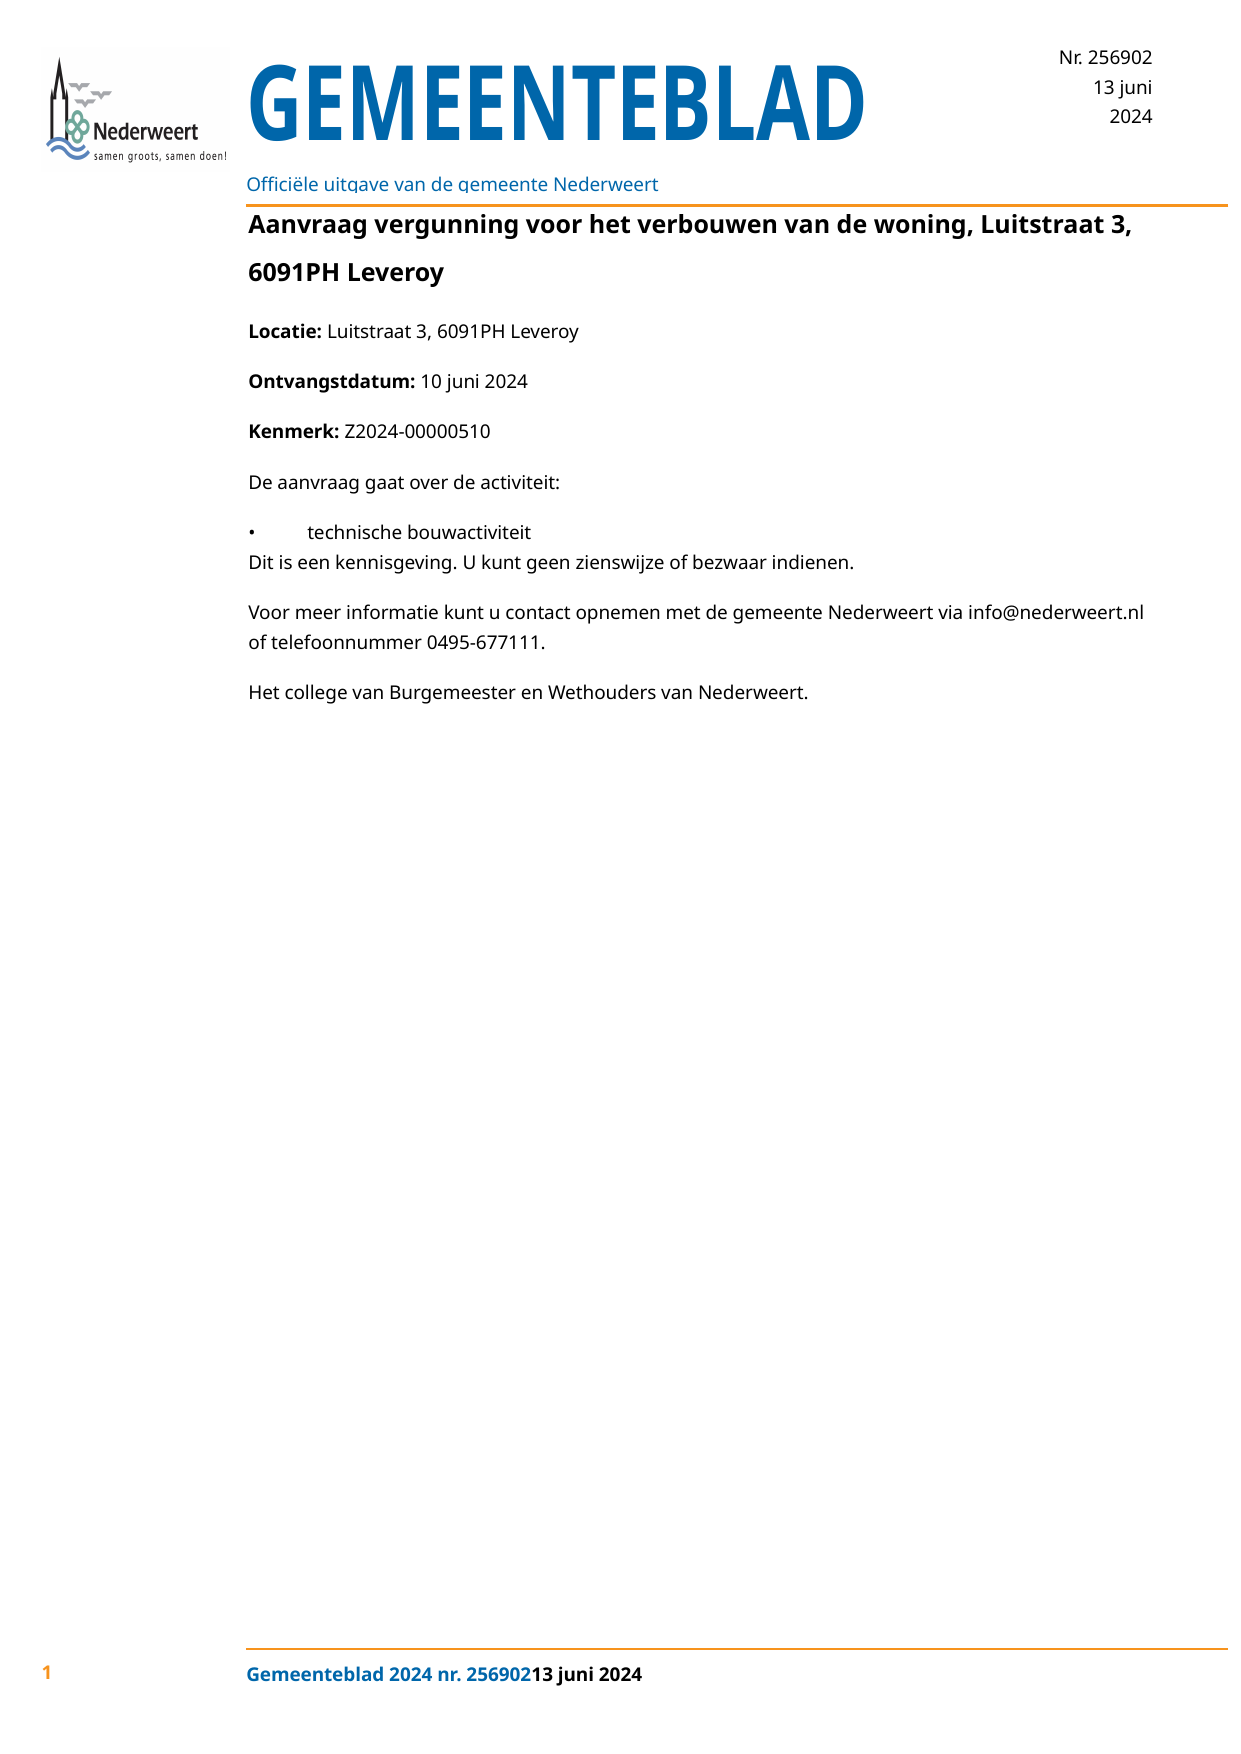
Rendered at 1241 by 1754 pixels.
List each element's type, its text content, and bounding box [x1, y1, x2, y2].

picture [41, 47, 231, 172]
text Ontvangstdatum: 10 juni 2024 [248, 368, 1152, 394]
text Het college van Burgemeester en Wethouders van Nederweert. [248, 679, 1152, 705]
text Locatie: Luitstraat 3, 6091PH Leveroy [248, 318, 1152, 344]
text Voor meer informatie kunt u contact opnemen met de gemeente Nederweert via info@nederweert.nl of telefoonnummer 0495-677111. [248, 599, 1152, 655]
list technische bouwactiviteit [248, 519, 1152, 545]
text De aanvraag gaat over de activiteit: [248, 469, 1152, 495]
text Aanvraag vergunning voor het verbouwen van de woning, Luitstraat 3, 6091PH Leveroy [248, 207, 1152, 288]
text Dit is een kennisgeving. U kunt geen zienswijze of bezwaar indienen. [248, 549, 1152, 575]
text Kenmerk: Z2024-00000510 [248, 419, 1152, 444]
